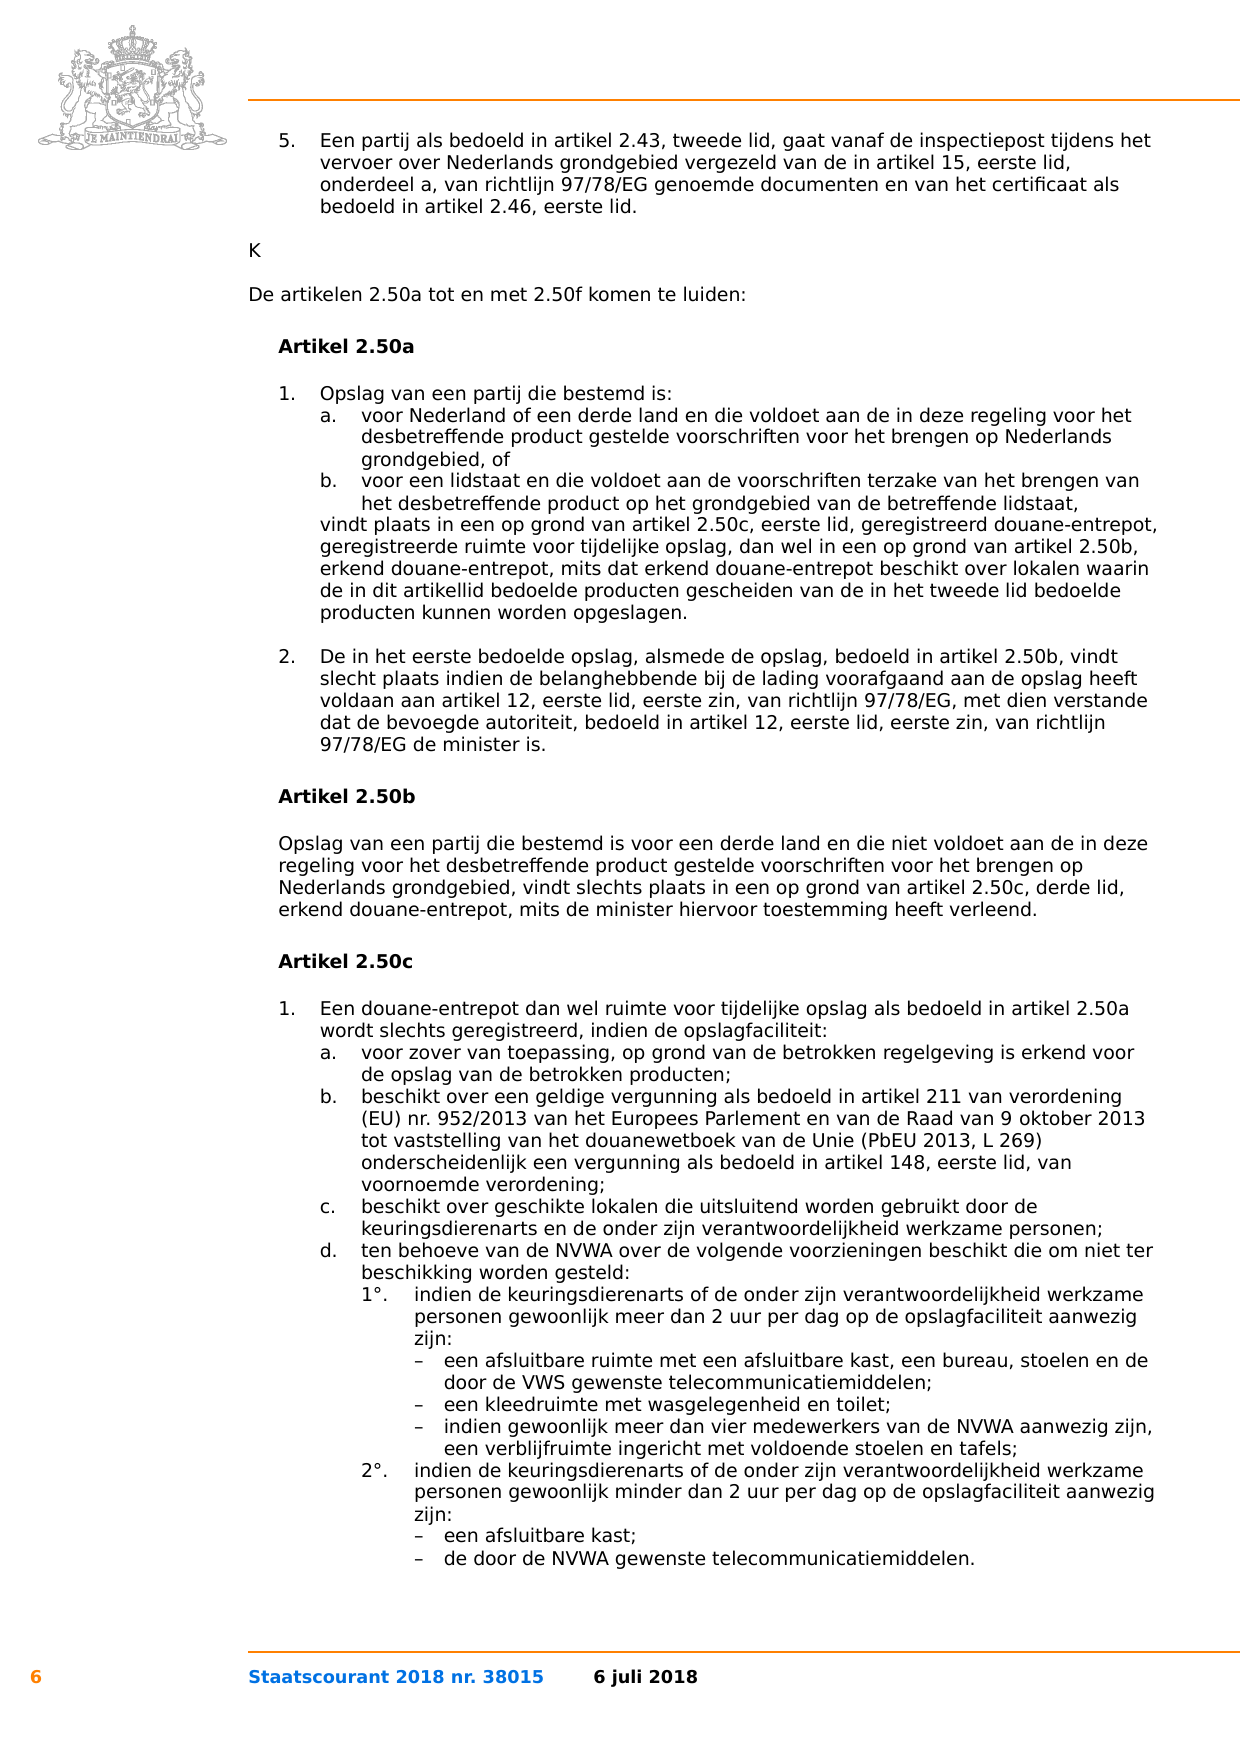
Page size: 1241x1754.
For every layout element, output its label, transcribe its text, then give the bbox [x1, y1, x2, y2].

text De artikelen 2.50a tot en met 2.50f komen te luiden: [248, 283, 1163, 306]
text 2°. indien de keuringsdierenarts of de onder zijn verantwoordelijkheid werkzame personen gewoonlijk minder dan 2 uur per dag op de opslagfaciliteit aanwezig zijn: [361, 1459, 1163, 1525]
text 1°. indien de keuringsdierenarts of de onder zijn verantwoordelijkheid werkzame personen gewoonlijk meer dan 2 uur per dag op de opslagfaciliteit aanwezig zijn: [361, 1284, 1163, 1349]
text 1. Opslag van een partij die bestemd is: [278, 382, 1163, 404]
picture [38, 25, 227, 150]
text – een afsluitbare ruimte met een afsluitbare kast, een bureau, stoelen en de door de VWS gewenste telecommunicatiemiddelen; [414, 1349, 1163, 1393]
text d. ten behoeve van de NVWA over de volgende voorzieningen beschikt die om niet ter beschikking worden gesteld: [319, 1240, 1163, 1284]
subtitle Artikel 2.50b [278, 786, 1163, 808]
text b. voor een lidstaat en die voldoet aan de voorschriften terzake van het brengen van het desbetreffende product op het grondgebied van de betreffende lidstaat, [319, 470, 1163, 514]
text – een afsluitbare kast; [414, 1525, 1163, 1547]
text 2. De in het eerste bedoelde opslag, alsmede de opslag, bedoeld in artikel 2.50b, vindt slecht plaats indien de belanghebbende bij de lading voorafgaand aan de opslag heeft voldaan aan artikel 12, eerste lid, eerste zin, van richtlijn 97/78/EG, met dien verstande dat de bevoegde autoriteit, bedoeld in artikel 12, eerste lid, eerste zin, van richtlijn 97/78/EG de minister is. [278, 646, 1163, 756]
text Opslag van een partij die bestemd is voor een derde land en die niet voldoet aan de in deze regeling voor het desbetreffende product gestelde voorschriften voor het brengen op Nederlands grondgebied, vindt slechts plaats in een op grond van artikel 2.50c, derde lid, erkend douane-entrepot, mits de minister hiervoor toestemming heeft verleend. [278, 833, 1163, 921]
text – een kleedruimte met wasgelegenheid en toilet; [414, 1393, 1163, 1416]
subtitle Artikel 2.50c [278, 951, 1163, 973]
text a. voor zover van toepassing, op grond van de betrokken regelgeving is erkend voor de opslag van de betrokken producten; [319, 1042, 1163, 1086]
text – indien gewoonlijk meer dan vier medewerkers van de NVWA aanwezig zijn, een verblijfruimte ingericht met voldoende stoelen en tafels; [414, 1416, 1163, 1459]
text b. beschikt over een geldige vergunning als bedoeld in artikel 211 van verordening (EU) nr. 952/2013 van het Europees Parlement en van de Raad van 9 oktober 2013 tot vaststelling van het douanewetboek van de Unie (PbEU 2013, L 269) onderscheidenlijk een vergunning als bedoeld in artikel 148, eerste lid, van voornoemde verordening; [319, 1086, 1163, 1196]
text c. beschikt over geschikte lokalen die uitsluitend worden gebruikt door de keuringsdierenarts en de onder zijn verantwoordelijkheid werkzame personen; [319, 1196, 1163, 1240]
text vindt plaats in een op grond van artikel 2.50c, eerste lid, geregistreerd douane-entrepot, geregistreerde ruimte voor tijdelijke opslag, dan wel in een op grond van artikel 2.50b, erkend douane-entrepot, mits dat erkend douane-entrepot beschikt over lokalen waarin de in dit artikellid bedoelde producten gescheiden van de in het tweede lid bedoelde producten kunnen worden opgeslagen. [319, 514, 1163, 624]
text a. voor Nederland of een derde land en die voldoet aan de in deze regeling voor het desbetreffende product gestelde voorschriften voor het brengen op Nederlands grondgebied, of [319, 404, 1163, 470]
text K [248, 240, 1163, 262]
text 5. Een partij als bedoeld in artikel 2.43, tweede lid, gaat vanaf de inspectiepost tijdens het vervoer over Nederlands grondgebied vergezeld van de in artikel 15, eerste lid, onderdeel a, van richtlijn 97/78/EG genoemde documenten en van het certificaat als bedoeld in artikel 2.46, eerste lid. [278, 130, 1163, 218]
text – de door de NVWA gewenste telecommunicatiemiddelen. [414, 1547, 1163, 1569]
text 1. Een douane-entrepot dan wel ruimte voor tijdelijke opslag als bedoeld in artikel 2.50a wordt slechts geregistreerd, indien de opslagfaciliteit: [278, 998, 1163, 1042]
subtitle Artikel 2.50a [278, 336, 1163, 357]
